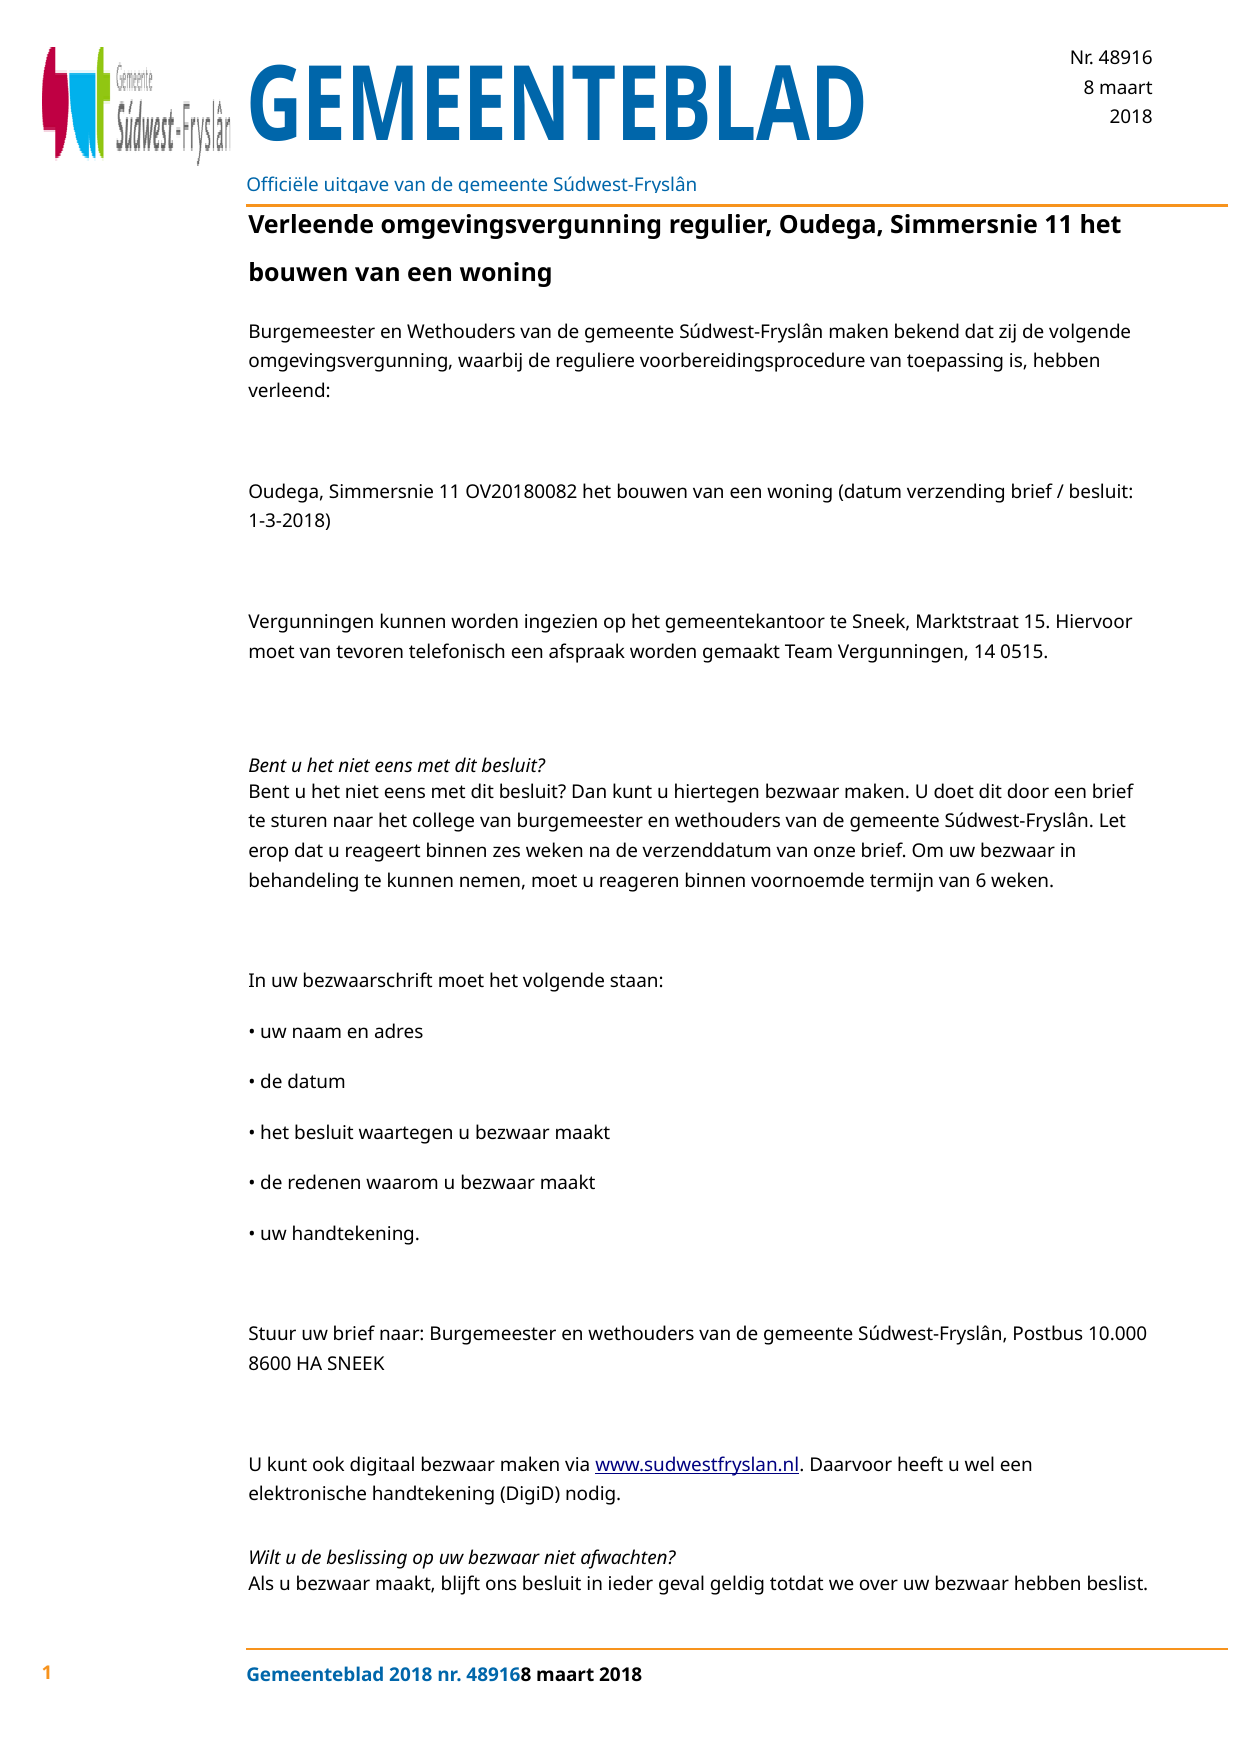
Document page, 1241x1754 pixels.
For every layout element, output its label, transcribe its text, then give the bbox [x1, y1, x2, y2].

text Als u bezwaar maakt, blijft ons besluit in ieder geval geldig totdat we over uw bezwaar hebben beslist. [248, 1570, 1152, 1596]
text Bent u het niet eens met dit besluit? [248, 752, 1152, 778]
text Burgemeester en Wethouders van de gemeente Súdwest-Fryslân maken bekend dat zij de volgende omgevingsvergunning, waarbij de reguliere voorbereidingsprocedure van toepassing is, hebben verleend: [248, 318, 1152, 403]
text • de datum [248, 1068, 1152, 1094]
text In uw bezwaarschrift moet het volgende staan: [248, 968, 1152, 993]
text Oudega, Simmersnie 11 OV20180082 het bouwen van een woning (datum verzending brief / besluit: 1-3-2018) [248, 478, 1152, 533]
text Verleende omgevingsvergunning regulier, Oudega, Simmersnie 11 het bouwen van een woning [248, 207, 1152, 288]
text • uw naam en adres [248, 1018, 1152, 1044]
text • het besluit waartegen u bezwaar maakt [248, 1119, 1152, 1144]
text • uw handtekening. [248, 1220, 1152, 1245]
picture [41, 47, 231, 172]
text • de redenen waarom u bezwaar maakt [248, 1169, 1152, 1195]
text Stuur uw brief naar: Burgemeester en wethouders van de gemeente Súdwest-Fryslân, Postbus 10.000 8600 HA SNEEK [248, 1321, 1152, 1376]
text Bent u het niet eens met dit besluit? Dan kunt u hiertegen bezwaar maken. U doet dit door een brief te sturen naar het college van burgemeester en wethouders van de gemeente Súdwest-Fryslân. Let erop dat u reageert binnen zes weken na de verzenddatum van onze brief. Om uw bezwaar in behandeling te kunnen nemen, moet u reageren binnen voornoemde termijn van 6 weken. [248, 778, 1152, 892]
text Wilt u de beslissing op uw bezwaar niet afwachten? [248, 1544, 1152, 1570]
text Vergunningen kunnen worden ingezien op het gemeentekantoor te Sneek, Marktstraat 15. Hiervoor moet van tevoren telefonisch een afspraak worden gemaakt Team Vergunningen, 14 0515. [248, 608, 1152, 664]
text U kunt ook digitaal bezwaar maken via www.sudwestfryslan.nl. Daarvoor heeft u wel een elektronische handtekening (DigiD) nodig. [248, 1451, 1152, 1506]
